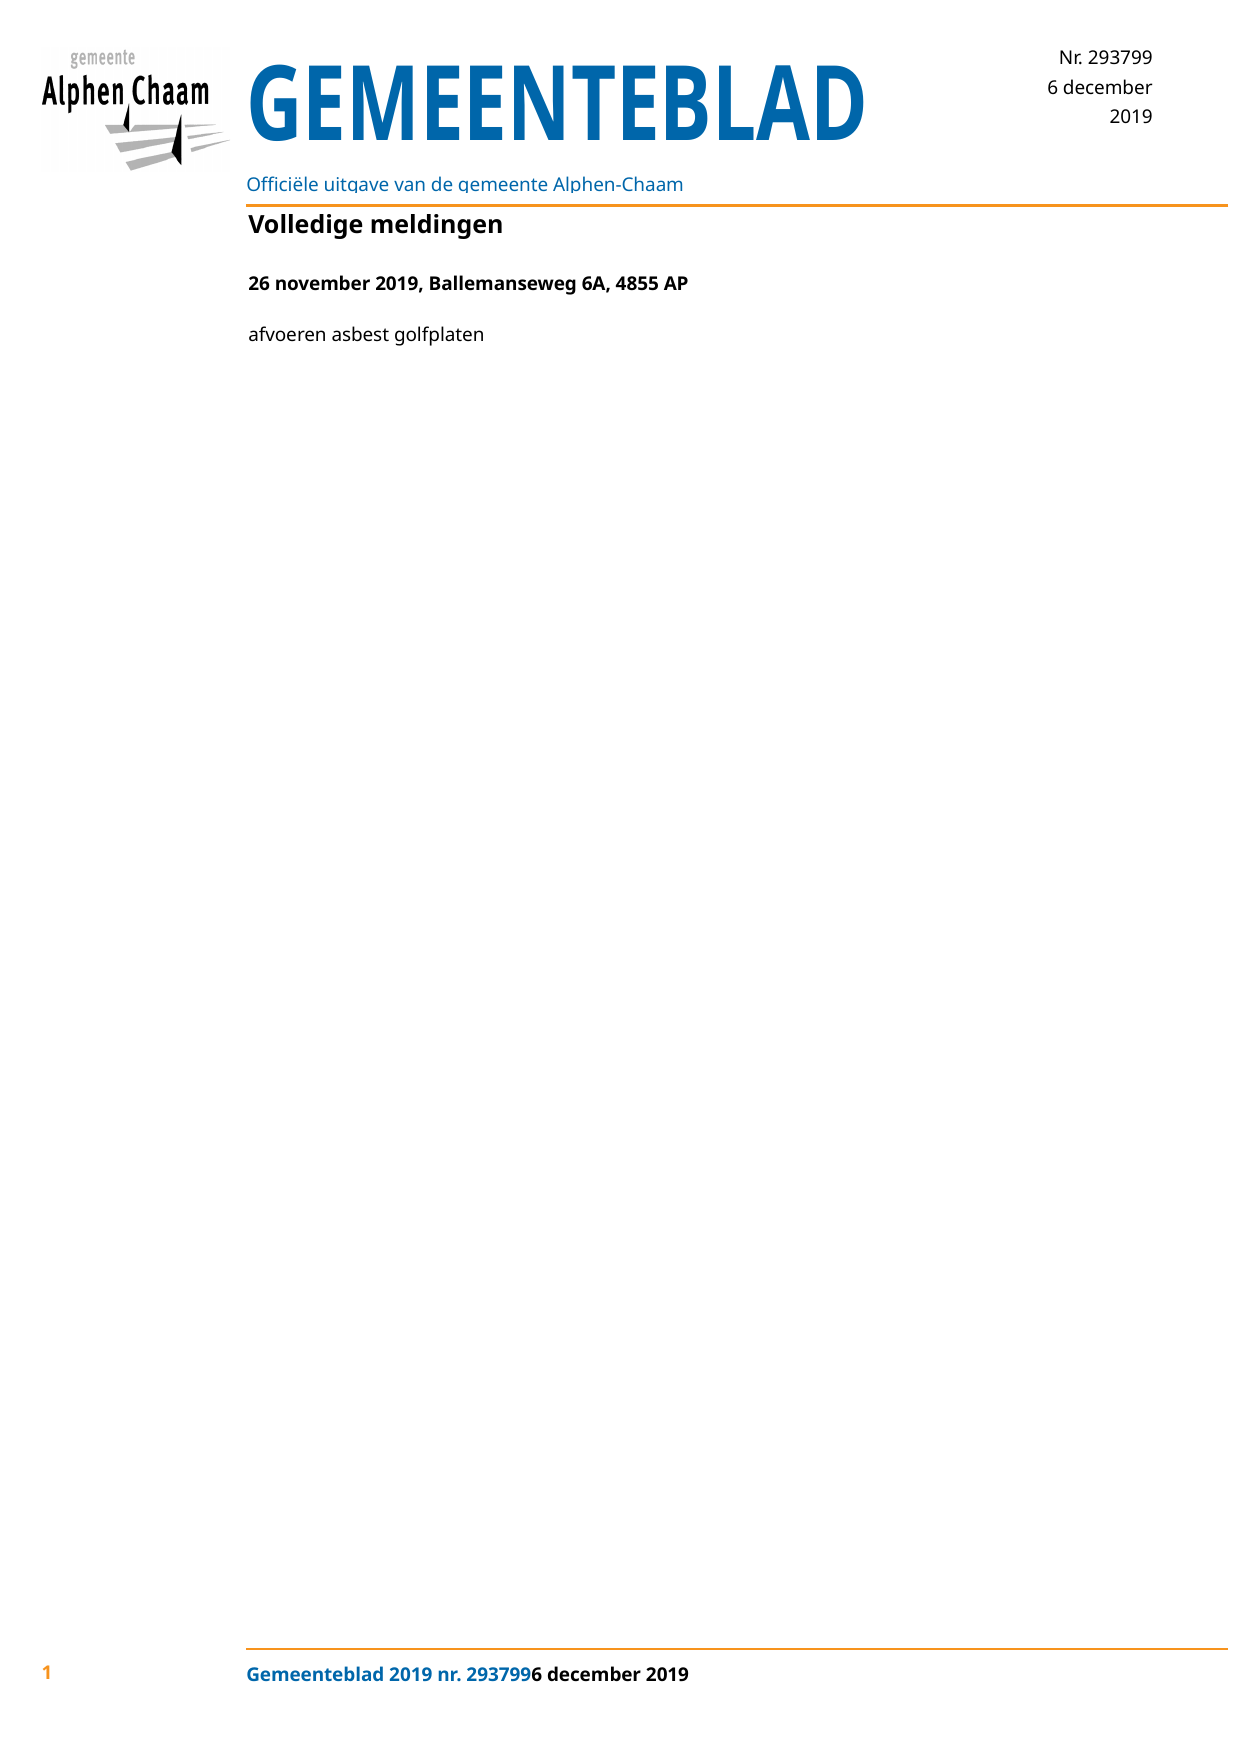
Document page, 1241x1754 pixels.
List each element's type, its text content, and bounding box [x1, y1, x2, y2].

text Volledige meldingen [248, 207, 1152, 241]
picture [41, 47, 231, 172]
text afvoeren asbest golfplaten [248, 321, 1152, 346]
text 26 november 2019, Ballemanseweg 6A, 4855 AP [248, 270, 1152, 296]
